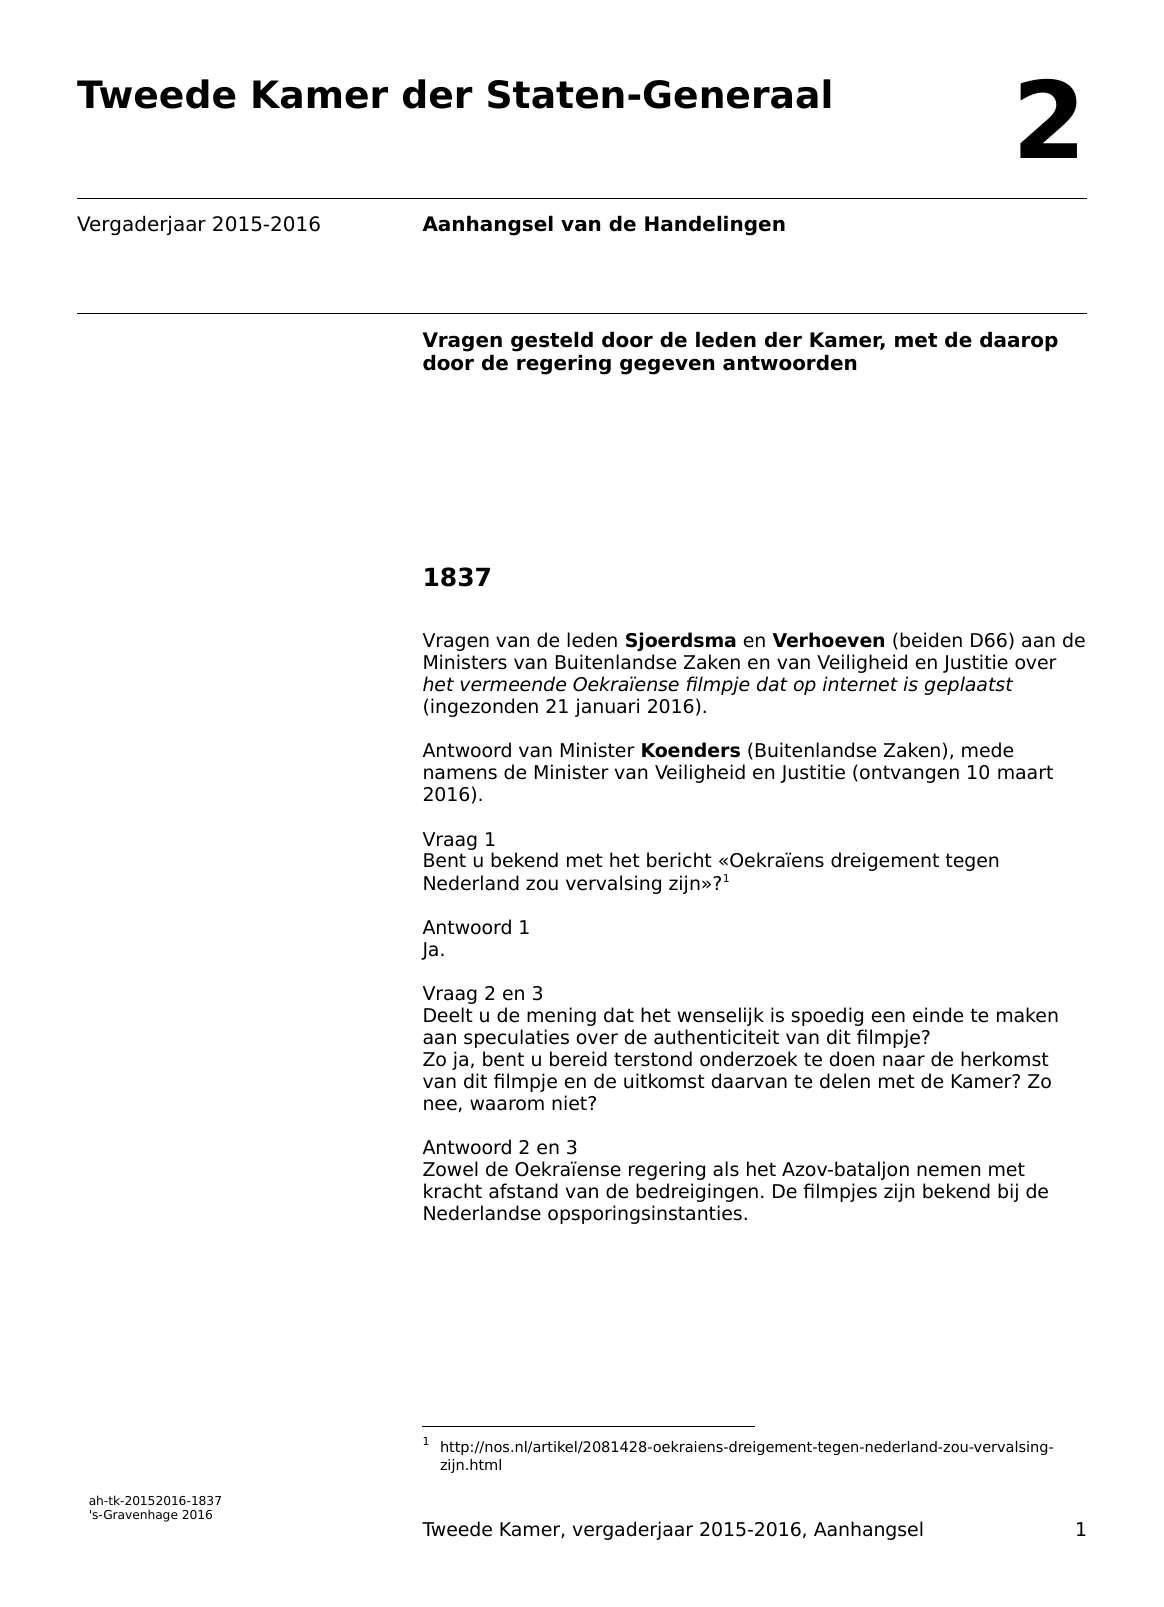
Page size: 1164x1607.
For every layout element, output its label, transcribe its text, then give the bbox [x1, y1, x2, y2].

table_header Tweede Kamer der Staten-Generaal [77, 59, 886, 198]
text http://nos.nl/artikel/2081428-oekraiens-dreigement-tegen-nederland-zou-vervalsing-zijn.html [422, 1435, 1087, 1474]
text 's-Gravenhage 2016 [88, 1508, 323, 1522]
text 1837 [422, 563, 1087, 592]
table_cell [77, 314, 422, 375]
text Antwoord 2 en 3 [422, 1137, 1087, 1159]
text Vragen van de leden Sjoerdsma en Verhoeven (beiden D66) aan de Ministers van Buitenlandse Zaken en van Veiligheid en Justitie over het vermeende Oekraïense filmpje dat op internet is geplaatst (ingezonden 21 januari 2016). [422, 630, 1087, 718]
table_cell Vragen gesteld door de leden der Kamer, met de daarop door de regering gegeven antwoorden [422, 314, 1087, 375]
text Zowel de Oekraïense regering als het Azov-bataljon nemen met kracht afstand van de bedreigingen. De filmpjes zijn bekend bij de Nederlandse opsporingsinstanties. [422, 1159, 1087, 1225]
text Antwoord 1 [422, 917, 1087, 938]
text Deelt u de mening dat het wenselijk is spoedig een einde te maken aan speculaties over de authenticiteit van dit filmpje? [422, 1005, 1087, 1049]
text Ja. [422, 938, 1087, 961]
table_header 2 [886, 59, 1087, 198]
text Antwoord van Minister Koenders (Buitenlandse Zaken), mede namens de Minister van Veiligheid en Justitie (ontvangen 10 maart 2016). [422, 740, 1087, 806]
text Vraag 2 en 3 [422, 983, 1087, 1005]
text Vraag 1 [422, 828, 1087, 850]
table_cell Vergaderjaar 2015-2016 [77, 199, 422, 313]
table_cell Aanhangsel van de Handelingen [422, 199, 1087, 313]
text ah-tk-20152016-1837 [88, 1494, 323, 1508]
text Zo ja, bent u bereid terstond onderzoek te doen naar de herkomst van dit filmpje en de uitkomst daarvan te delen met de Kamer? Zo nee, waarom niet? [422, 1049, 1087, 1114]
text Bent u bekend met het bericht «Oekraïens dreigement tegen Nederland zou vervalsing zijn»? [422, 850, 1087, 894]
